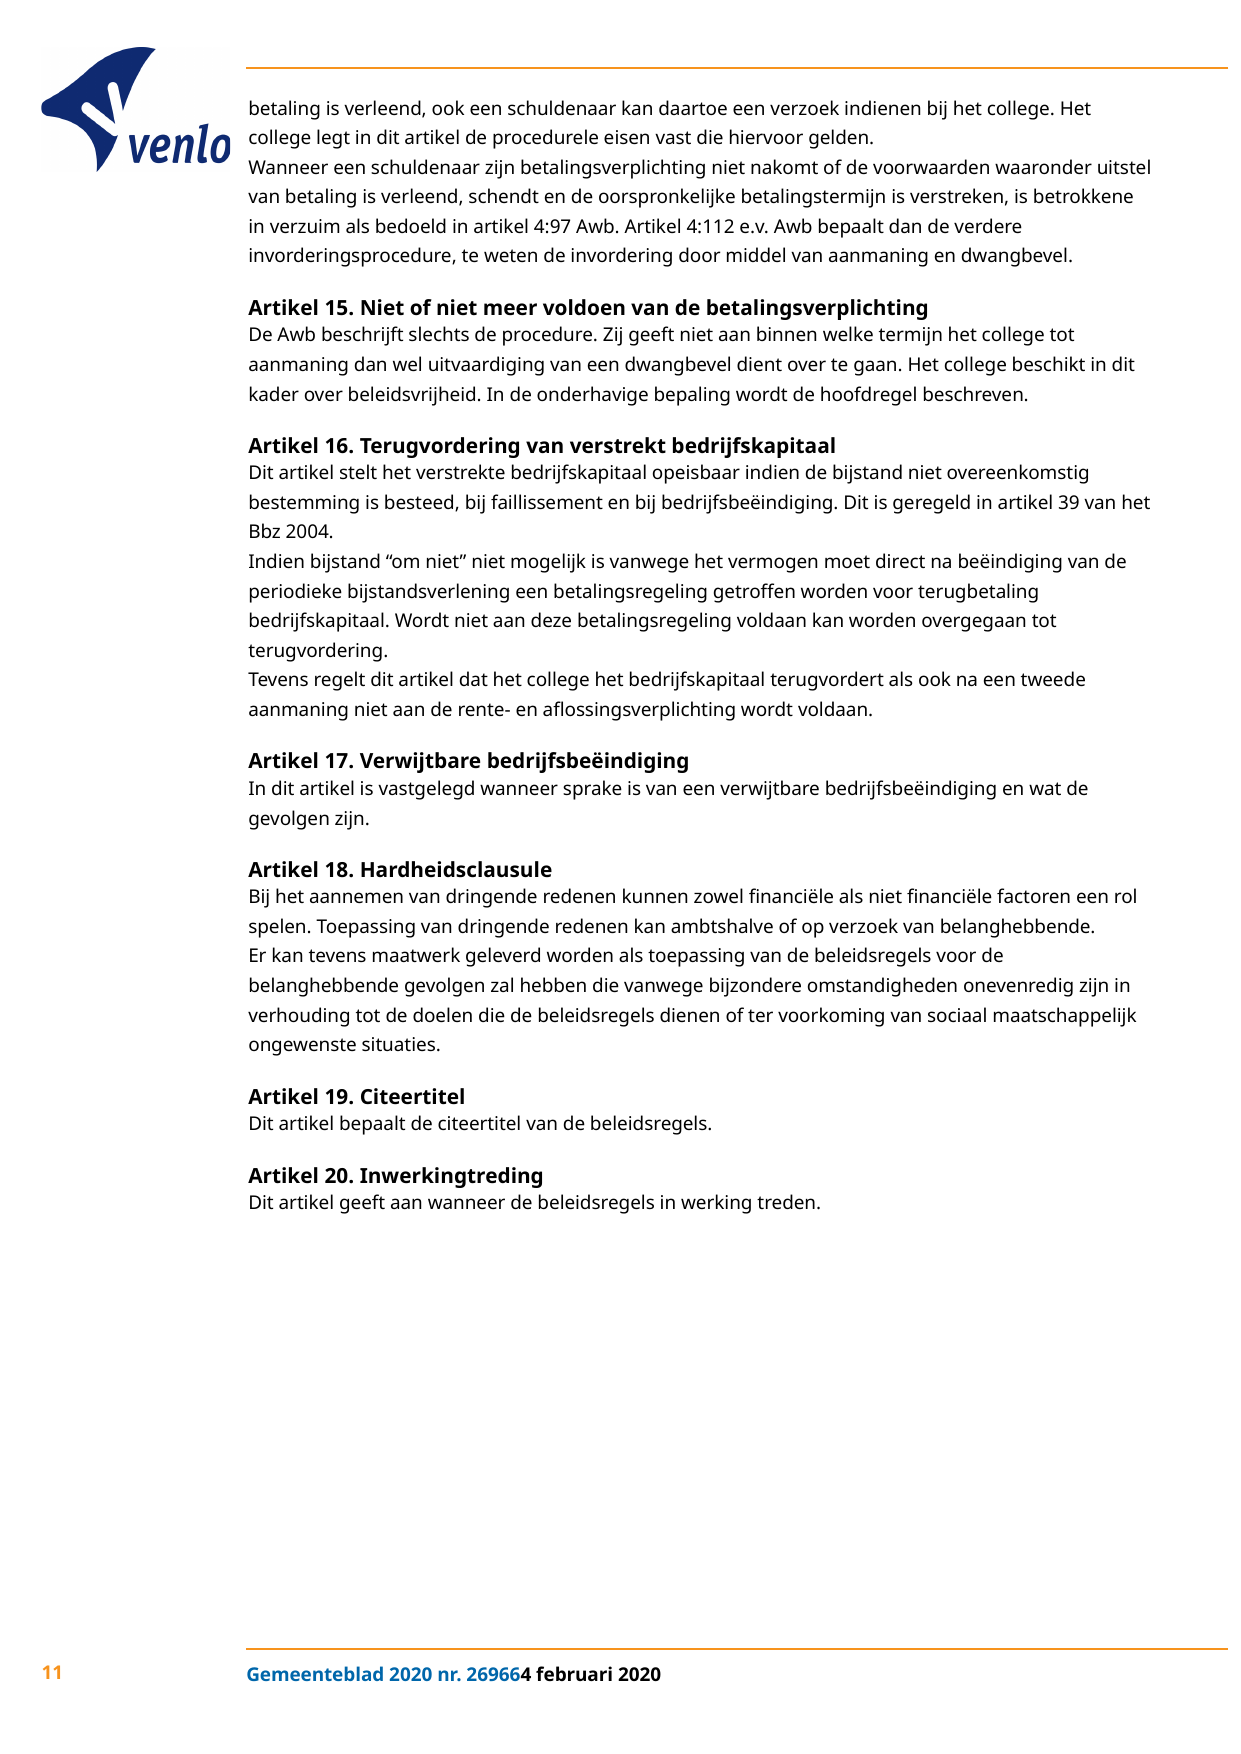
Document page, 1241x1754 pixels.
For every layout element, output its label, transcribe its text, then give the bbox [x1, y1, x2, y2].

text De Awb beschrijft slechts de procedure. Zij geeft niet aan binnen welke termijn het college tot aanmaning dan wel uitvaardiging van een dwangbevel dient over te gaan. Het college beschikt in dit kader over beleidsvrijheid. In de onderhavige bepaling wordt de hoofdregel beschreven. [248, 322, 1152, 406]
text Dit artikel bepaalt de citeertitel van de beleidsregels. [248, 1110, 1152, 1136]
text Dit artikel geeft aan wanneer de beleidsregels in werking treden. [248, 1189, 1152, 1215]
text Artikel 19. Citeertitel [248, 1082, 1152, 1110]
picture [41, 47, 231, 172]
text Artikel 20. Inwerkingtreding [248, 1161, 1152, 1189]
text Indien bijstand “om niet” niet mogelijk is vanwege het vermogen moet direct na beëindiging van de periodieke bijstandsverlening een betalingsregeling getroffen worden voor terugbetaling bedrijfskapitaal. Wordt niet aan deze betalingsregeling voldaan kan worden overgegaan tot terugvordering. [248, 548, 1152, 663]
text In dit artikel is vastgelegd wanneer sprake is van een verwijtbare bedrijfsbeëindiging en wat de gevolgen zijn. [248, 775, 1152, 830]
text Artikel 16. Terugvordering van verstrekt bedrijfskapitaal [248, 431, 1152, 459]
text Artikel 17. Verwijtbare bedrijfsbeëindiging [248, 747, 1152, 775]
text Wanneer een schuldenaar zijn betalingsverplichting niet nakomt of de voorwaarden waaronder uitstel van betaling is verleend, schendt en de oorspronkelijke betalingstermijn is verstreken, is betrokkene in verzuim als bedoeld in artikel 4:97 Awb. Artikel 4:112 e.v. Awb bepaalt dan de verdere invorderingsprocedure, te weten de invordering door middel van aanmaning en dwangbevel. [248, 154, 1152, 268]
text Artikel 18. Hardheidsclausule [248, 855, 1152, 883]
text Tevens regelt dit artikel dat het college het bedrijfskapitaal terugvordert als ook na een tweede aanmaning niet aan de rente- en aflossingsverplichting wordt voldaan. [248, 667, 1152, 722]
text Bij het aannemen van dringende redenen kunnen zowel financiële als niet financiële factoren een rol spelen. Toepassing van dringende redenen kan ambtshalve of op verzoek van belanghebbende. [248, 883, 1152, 939]
text betaling is verleend, ook een schuldenaar kan daartoe een verzoek indienen bij het college. Het college legt in dit artikel de procedurele eisen vast die hiervoor gelden. [248, 95, 1152, 150]
text Dit artikel stelt het verstrekte bedrijfskapitaal opeisbaar indien de bijstand niet overeenkomstig bestemming is besteed, bij faillissement en bij bedrijfsbeëindiging. Dit is geregeld in artikel 39 van het Bbz 2004. [248, 459, 1152, 544]
text Artikel 15. Niet of niet meer voldoen van de betalingsverplichting [248, 293, 1152, 322]
text Er kan tevens maatwerk geleverd worden als toepassing van de beleidsregels voor de belanghebbende gevolgen zal hebben die vanwege bijzondere omstandigheden onevenredig zijn in verhouding tot de doelen die de beleidsregels dienen of ter voorkoming van sociaal maatschappelijk ongewenste situaties. [248, 943, 1152, 1057]
